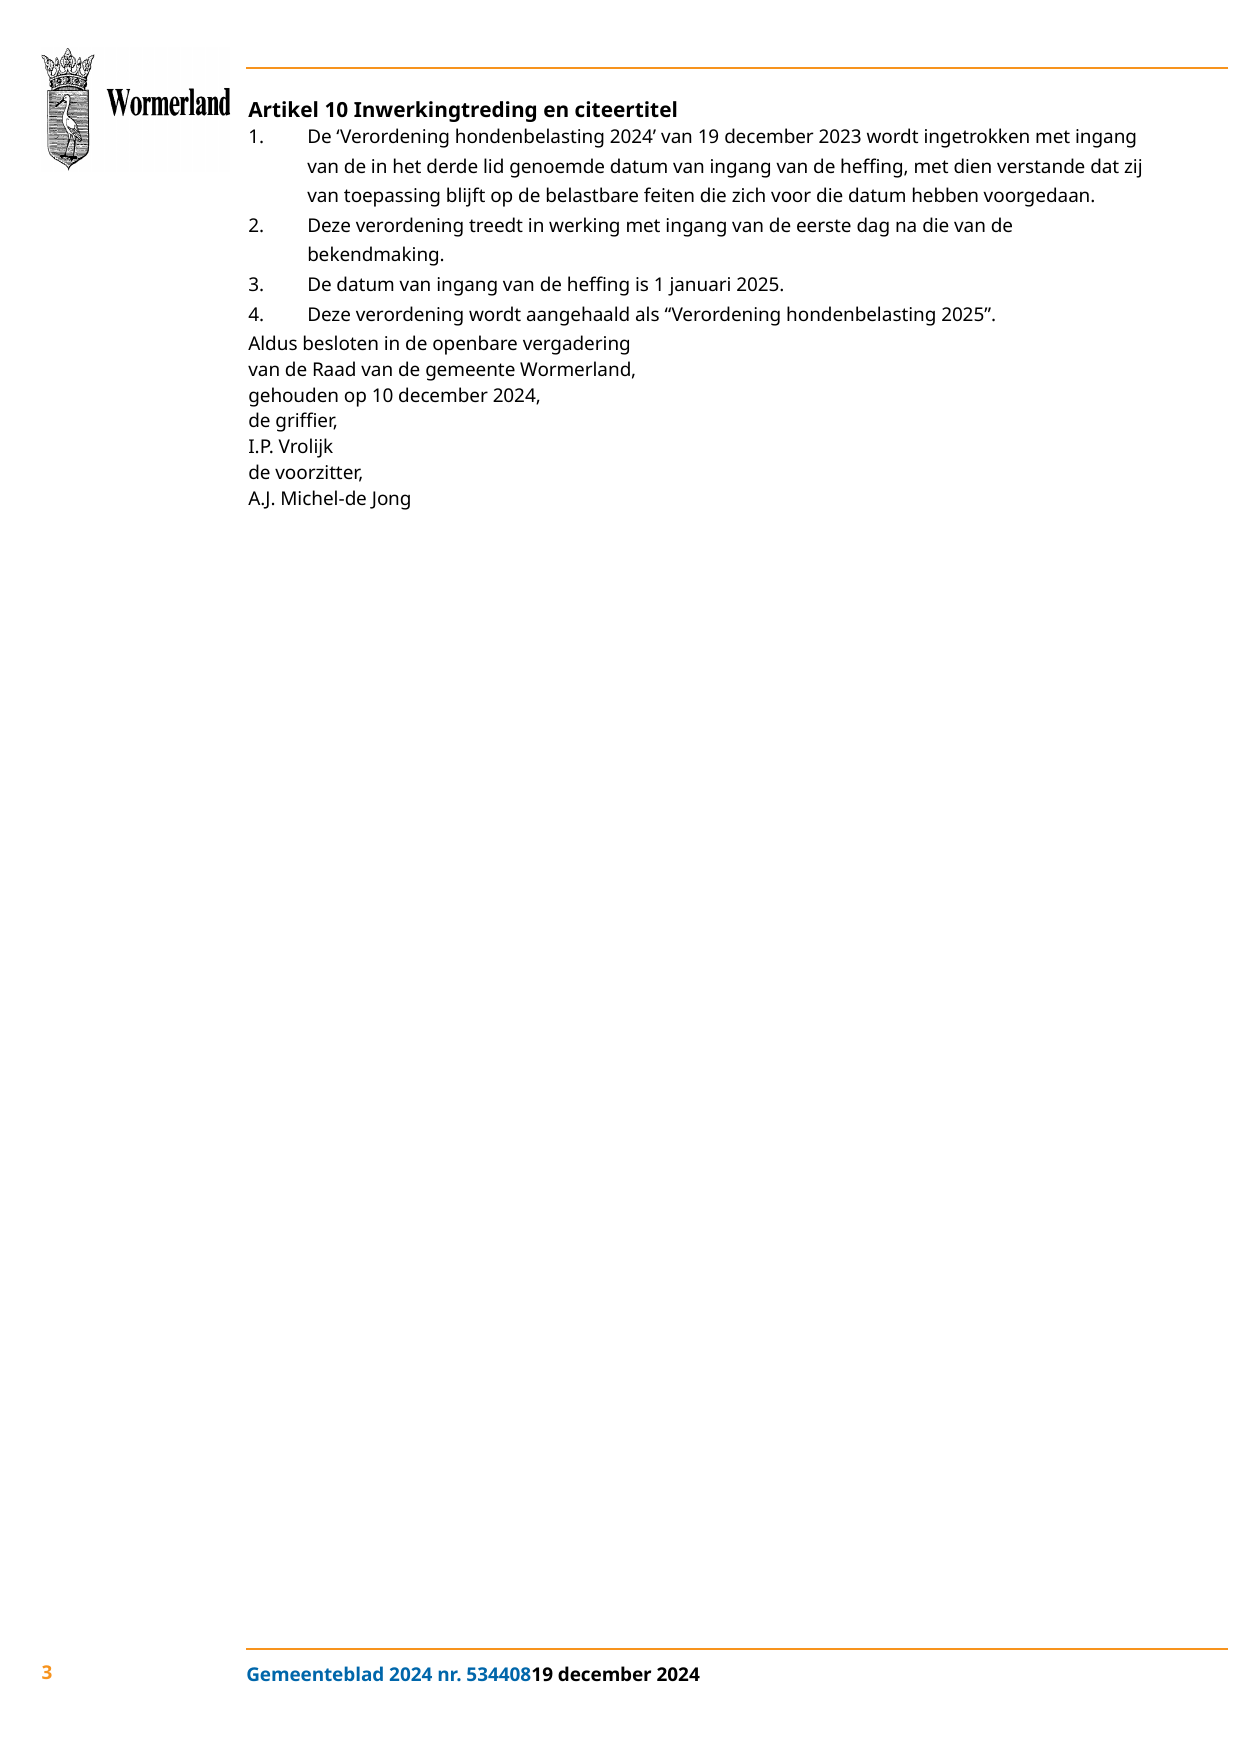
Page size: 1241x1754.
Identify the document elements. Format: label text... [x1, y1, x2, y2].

text Aldus besloten in de openbare vergadering [248, 330, 1152, 356]
list De datum van ingang van de heffing is 1 januari 2025. [248, 271, 1152, 297]
list Deze verordening wordt aangehaald als “Verordening hondenbelasting 2025”. [248, 301, 1152, 326]
text Artikel 10 Inwerkingtreding en citeertitel [248, 95, 1152, 123]
text van de Raad van de gemeente Wormerland, [248, 356, 1152, 382]
picture [41, 47, 231, 172]
text gehouden op 10 december 2024, [248, 382, 1152, 407]
text de griffier, [248, 407, 1152, 433]
list Deze verordening treedt in werking met ingang van de eerste dag na die van de bekendmaking. [248, 212, 1152, 267]
text de voorzitter, [248, 459, 1152, 485]
text I.P. Vrolijk [248, 433, 1152, 459]
list De ‘Verordening hondenbelasting 2024’ van 19 december 2023 wordt ingetrokken met ingang van de in het derde lid genoemde datum van ingang van de heffing, met dien verstande dat zij van toepassing blijft op de belastbare feiten die zich voor die datum hebben voorgedaan. [248, 123, 1152, 208]
text A.J. Michel-de Jong [248, 485, 1152, 510]
